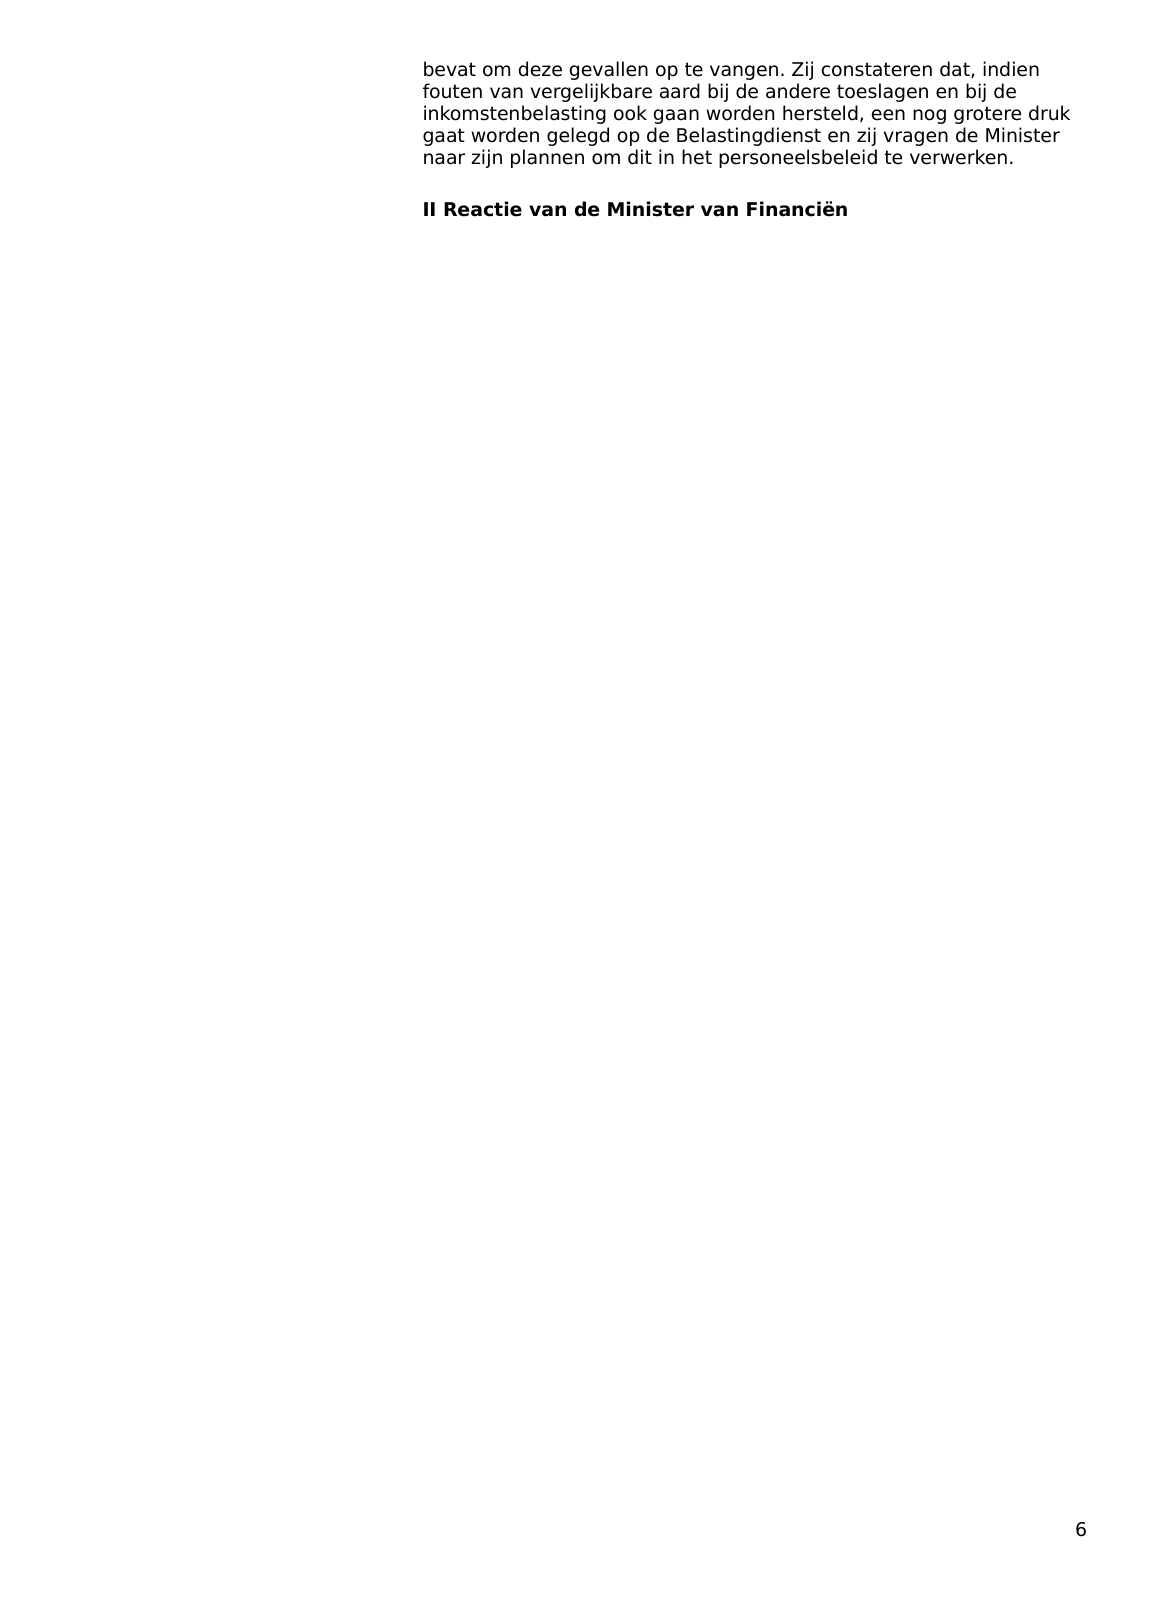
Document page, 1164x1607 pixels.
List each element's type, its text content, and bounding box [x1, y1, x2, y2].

subtitle II Reactie van de Minister van Financiën [422, 199, 1087, 221]
text bevat om deze gevallen op te vangen. Zij constateren dat, indien fouten van vergelijkbare aard bij de andere toeslagen en bij de inkomstenbelasting ook gaan worden hersteld, een nog grotere druk gaat worden gelegd op de Belastingdienst en zij vragen de Minister naar zijn plannen om dit in het personeelsbeleid te verwerken. [422, 59, 1087, 169]
